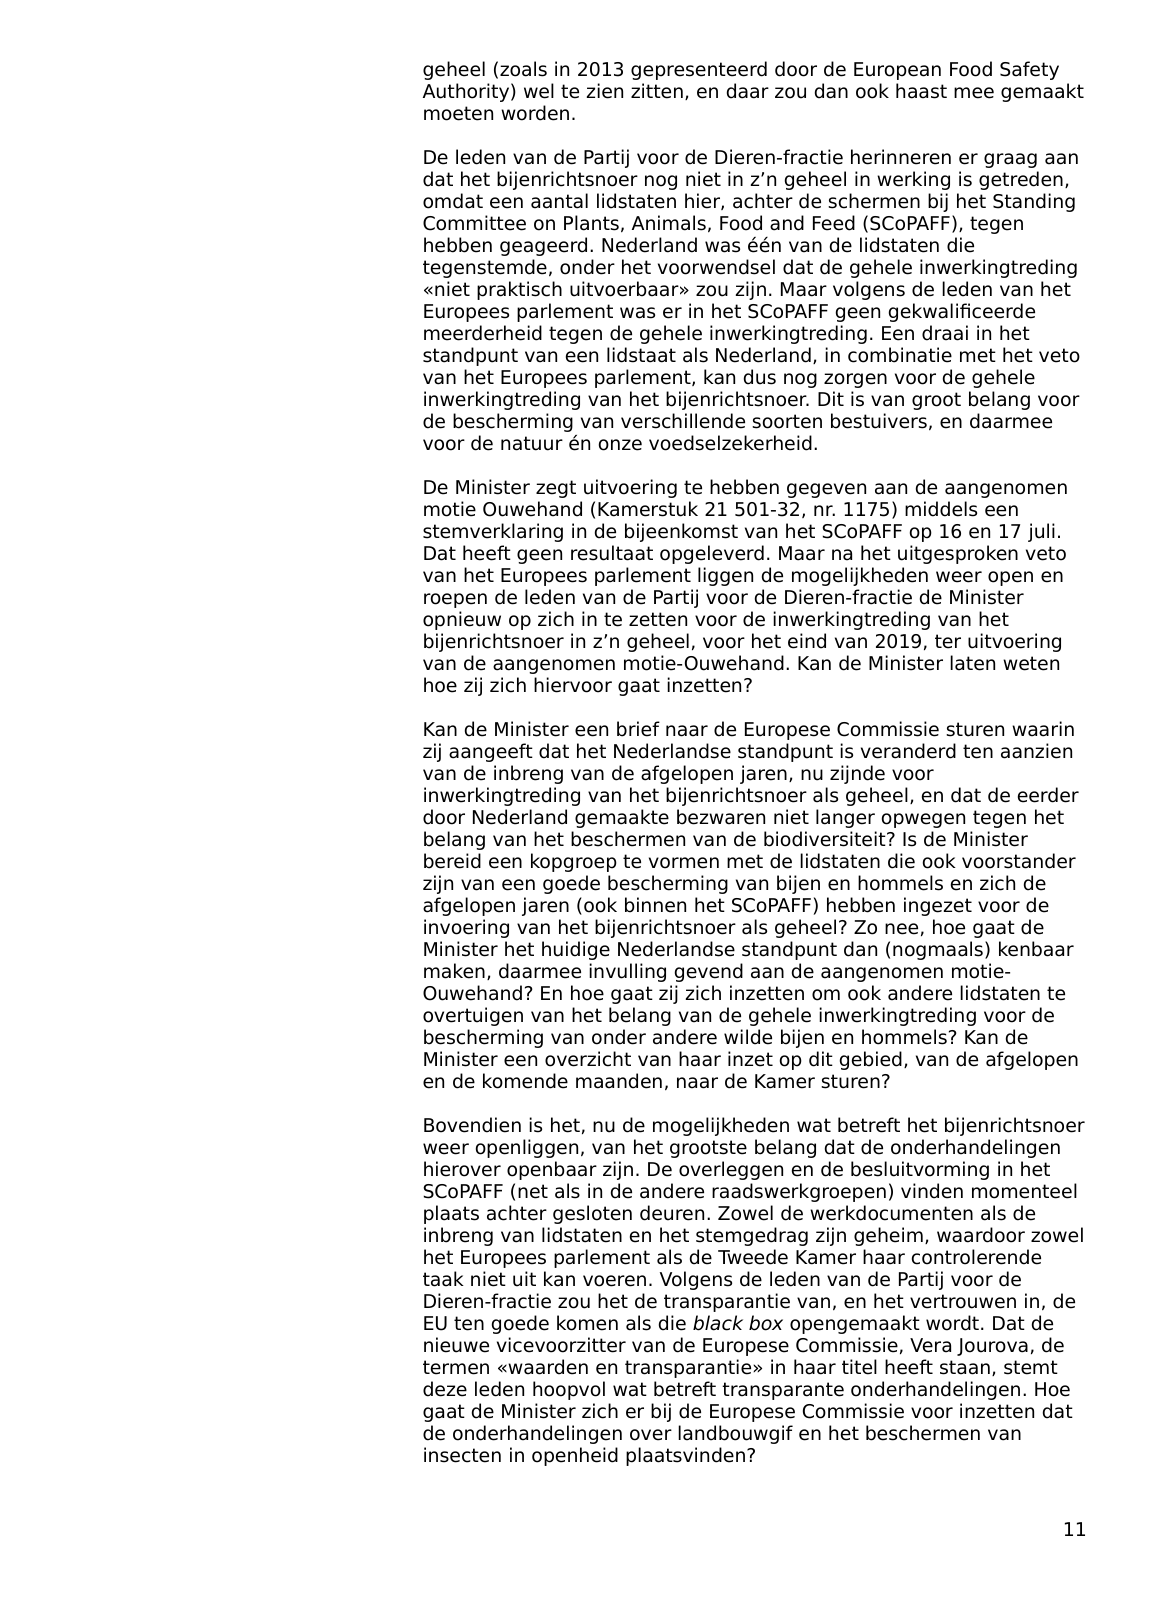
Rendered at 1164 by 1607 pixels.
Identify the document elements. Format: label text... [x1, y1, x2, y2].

text De leden van de Partij voor de Dieren-fractie herinneren er graag aan dat het bijenrichtsnoer nog niet in z’n geheel in werking is getreden, omdat een aantal lidstaten hier, achter de schermen bij het Standing Committee on Plants, Animals, Food and Feed (SCoPAFF), tegen hebben geageerd. Nederland was één van de lidstaten die tegenstemde, onder het voorwendsel dat de gehele inwerkingtreding «niet praktisch uitvoerbaar» zou zijn. Maar volgens de leden van het Europees parlement was er in het SCoPAFF geen gekwalificeerde meerderheid tegen de gehele inwerkingtreding. Een draai in het standpunt van een lidstaat als Nederland, in combinatie met het veto van het Europees parlement, kan dus nog zorgen voor de gehele inwerkingtreding van het bijenrichtsnoer. Dit is van groot belang voor de bescherming van verschillende soorten bestuivers, en daarmee voor de natuur én onze voedselzekerheid. [422, 147, 1087, 455]
text Kan de Minister een brief naar de Europese Commissie sturen waarin zij aangeeft dat het Nederlandse standpunt is veranderd ten aanzien van de inbreng van de afgelopen jaren, nu zijnde voor inwerkingtreding van het bijenrichtsnoer als geheel, en dat de eerder door Nederland gemaakte bezwaren niet langer opwegen tegen het belang van het beschermen van de biodiversiteit? Is de Minister bereid een kopgroep te vormen met de lidstaten die ook voorstander zijn van een goede bescherming van bijen en hommels en zich de afgelopen jaren (ook binnen het SCoPAFF) hebben ingezet voor de invoering van het bijenrichtsnoer als geheel? Zo nee, hoe gaat de Minister het huidige Nederlandse standpunt dan (nogmaals) kenbaar maken, daarmee invulling gevend aan de aangenomen motie-Ouwehand? En hoe gaat zij zich inzetten om ook andere lidstaten te overtuigen van het belang van de gehele inwerkingtreding voor de bescherming van onder andere wilde bijen en hommels? Kan de Minister een overzicht van haar inzet op dit gebied, van de afgelopen en de komende maanden, naar de Kamer sturen? [422, 719, 1087, 1093]
text geheel (zoals in 2013 gepresenteerd door de European Food Safety Authority) wel te zien zitten, en daar zou dan ook haast mee gemaakt moeten worden. [422, 59, 1087, 125]
text De Minister zegt uitvoering te hebben gegeven aan de aangenomen motie Ouwehand (Kamerstuk 21 501-32, nr. 1175) middels een stemverklaring in de bijeenkomst van het SCoPAFF op 16 en 17 juli. Dat heeft geen resultaat opgeleverd. Maar na het uitgesproken veto van het Europees parlement liggen de mogelijkheden weer open en roepen de leden van de Partij voor de Dieren-fractie de Minister opnieuw op zich in te zetten voor de inwerkingtreding van het bijenrichtsnoer in z’n geheel, voor het eind van 2019, ter uitvoering van de aangenomen motie-Ouwehand. Kan de Minister laten weten hoe zij zich hiervoor gaat inzetten? [422, 477, 1087, 697]
text Bovendien is het, nu de mogelijkheden wat betreft het bijenrichtsnoer weer openliggen, van het grootste belang dat de onderhandelingen hierover openbaar zijn. De overleggen en de besluitvorming in het SCoPAFF (net als in de andere raadswerkgroepen) vinden momenteel plaats achter gesloten deuren. Zowel de werkdocumenten als de inbreng van lidstaten en het stemgedrag zijn geheim, waardoor zowel het Europees parlement als de Tweede Kamer haar controlerende taak niet uit kan voeren. Volgens de leden van de Partij voor de Dieren-fractie zou het de transparantie van, en het vertrouwen in, de EU ten goede komen als die black box opengemaakt wordt. Dat de nieuwe vicevoorzitter van de Europese Commissie, Vera Jourova, de termen «waarden en transparantie» in haar titel heeft staan, stemt deze leden hoopvol wat betreft transparante onderhandelingen. Hoe gaat de Minister zich er bij de Europese Commissie voor inzetten dat de onderhandelingen over landbouwgif en het beschermen van insecten in openheid plaatsvinden? [422, 1115, 1087, 1467]
